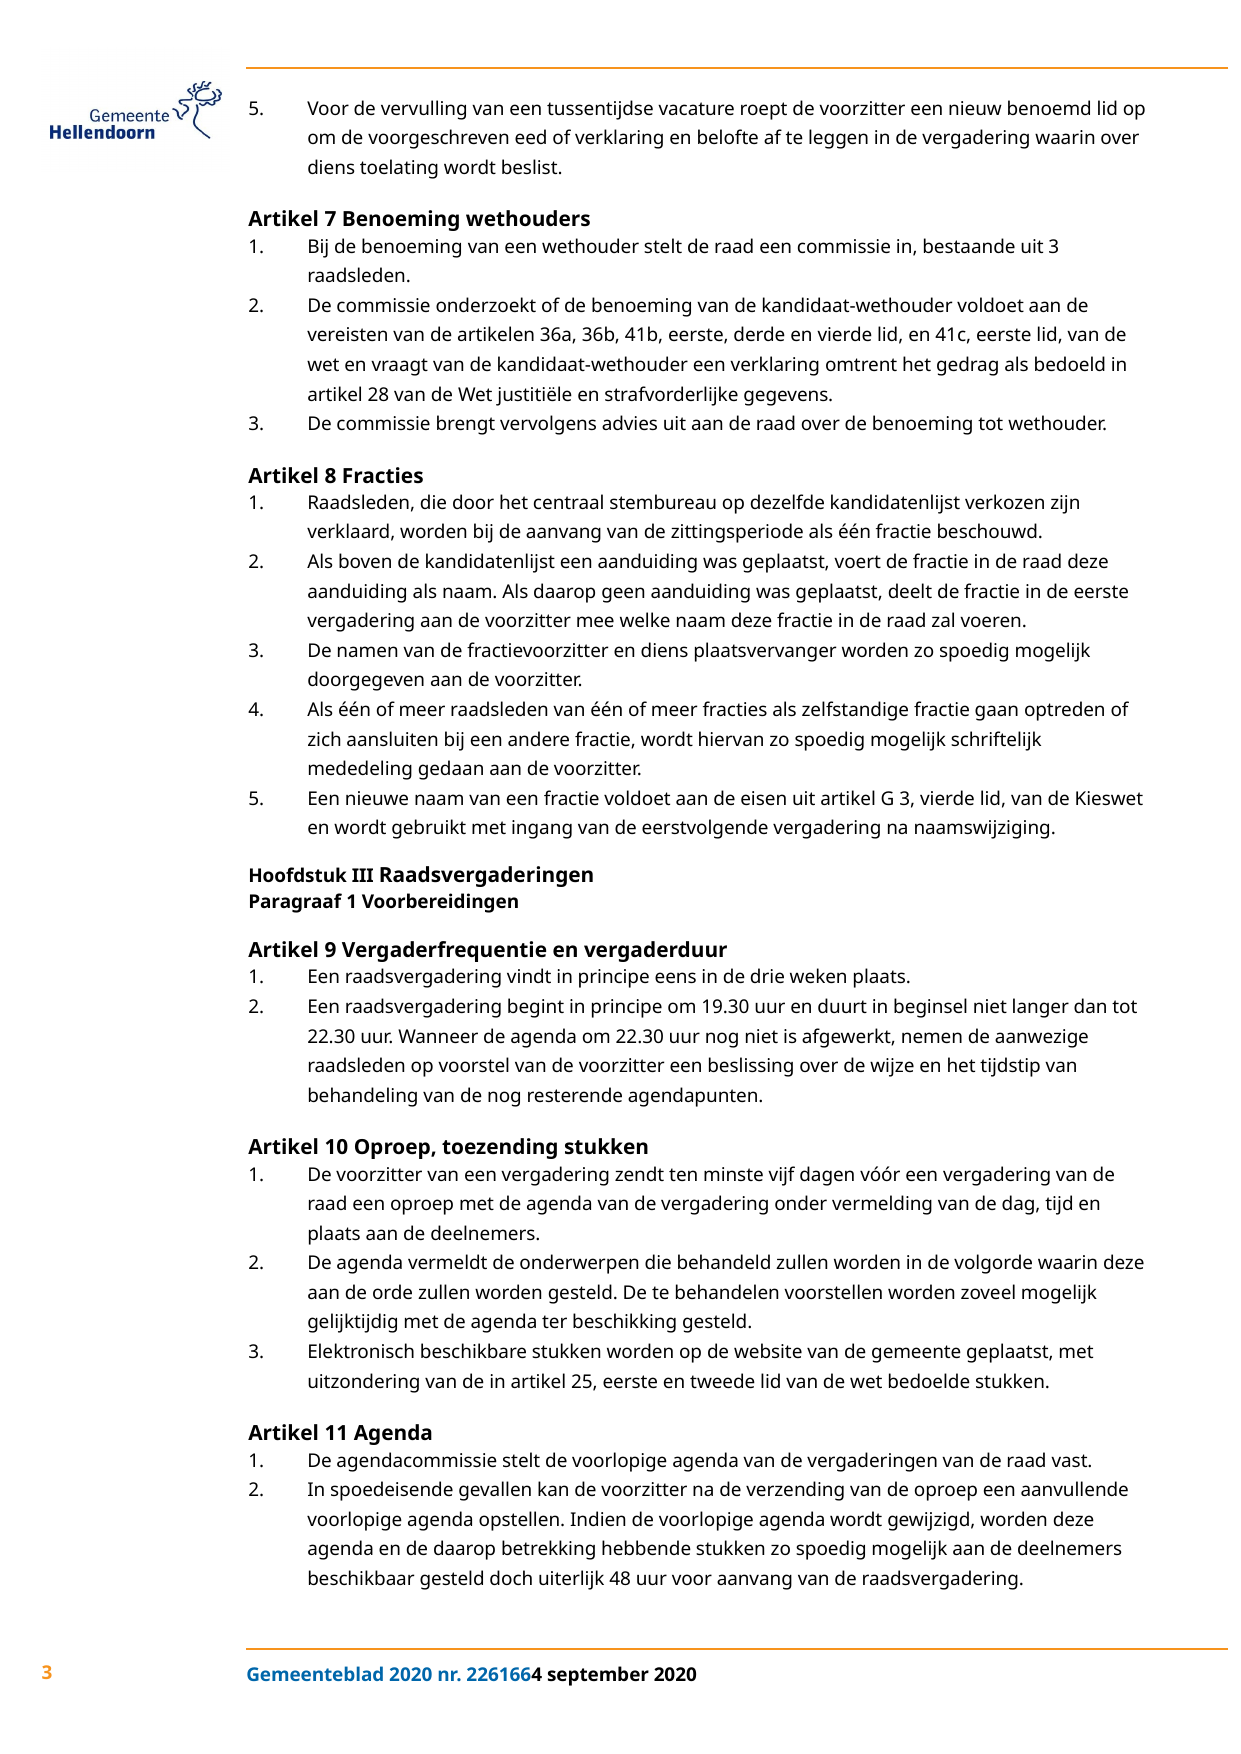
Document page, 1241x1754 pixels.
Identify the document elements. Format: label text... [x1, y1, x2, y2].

list Bij de benoeming van een wethouder stelt de raad een commissie in, bestaande uit 3 raadsleden. [248, 233, 1152, 288]
text Artikel 11 Agenda [248, 1418, 1152, 1447]
list Als boven de kandidatenlijst een aanduiding was geplaatst, voert de fractie in de raad deze aanduiding als naam. Als daarop geen aanduiding was geplaatst, deelt de fractie in de eerste vergadering aan de voorzitter mee welke naam deze fractie in de raad zal voeren. [248, 548, 1152, 633]
list Raadsleden, die door het centraal stembureau op dezelfde kandidatenlijst verkozen zijn verklaard, worden bij de aanvang van de zittingsperiode als één fractie beschouwd. [248, 489, 1152, 544]
list In spoedeisende gevallen kan de voorzitter na de verzending van de oproep een aanvullende voorlopige agenda opstellen. Indien de voorlopige agenda wordt gewijzigd, worden deze agenda en de daarop betrekking hebbende stukken zo spoedig mogelijk aan de deelnemers beschikbaar gesteld doch uiterlijk 48 uur voor aanvang van de raadsvergadering. [248, 1476, 1152, 1591]
text Artikel 8 Fracties [248, 461, 1152, 489]
picture [41, 47, 231, 172]
list Een raadsvergadering vindt in principe eens in de drie weken plaats. [248, 964, 1152, 989]
text Artikel 10 Oproep, toezending stukken [248, 1132, 1152, 1161]
list Als één of meer raadsleden van één of meer fracties als zelfstandige fractie gaan optreden of zich aansluiten bij een andere fractie, wordt hiervan zo spoedig mogelijk schriftelijk mededeling gedaan aan de voorzitter. [248, 696, 1152, 781]
list Een nieuwe naam van een fractie voldoet aan de eisen uit artikel G 3, vierde lid, van de Kieswet en wordt gebruikt met ingang van de eerstvolgende vergadering na naamswijziging. [248, 785, 1152, 840]
list Een raadsvergadering begint in principe om 19.30 uur en duurt in beginsel niet langer dan tot 22.30 uur. Wanneer de agenda om 22.30 uur nog niet is afgewerkt, nemen de aanwezige raadsleden op voorstel van de voorzitter een beslissing over de wijze en het tijdstip van behandeling van de nog resterende agendapunten. [248, 993, 1152, 1108]
text Hoofdstuk III Raadsvergaderingen [248, 860, 1152, 889]
list De voorzitter van een vergadering zendt ten minste vijf dagen vóór een vergadering van de raad een oproep met de agenda van de vergadering onder vermelding van de dag, tijd en plaats aan de deelnemers. [248, 1161, 1152, 1246]
list De commissie onderzoekt of de benoeming van de kandidaat-wethouder voldoet aan de vereisten van de artikelen 36a, 36b, 41b, eerste, derde en vierde lid, en 41c, eerste lid, van de wet en vraagt van de kandidaat-wethouder een verklaring omtrent het gedrag als bedoeld in artikel 28 van de Wet justitiële en strafvorderlijke gegevens. [248, 292, 1152, 406]
list Elektronisch beschikbare stukken worden op de website van de gemeente geplaatst, met uitzondering van de in artikel 25, eerste en tweede lid van de wet bedoelde stukken. [248, 1338, 1152, 1394]
list De namen van de fractievoorzitter en diens plaatsvervanger worden zo spoedig mogelijk doorgegeven aan de voorzitter. [248, 637, 1152, 692]
list De agenda vermeldt de onderwerpen die behandeld zullen worden in de volgorde waarin deze aan de orde zullen worden gesteld. De te behandelen voorstellen worden zoveel mogelijk gelijktijdig met de agenda ter beschikking gesteld. [248, 1249, 1152, 1334]
text Paragraaf 1 Voorbereidingen [248, 889, 1152, 914]
list De commissie brengt vervolgens advies uit aan de raad over de benoeming tot wethouder. [248, 410, 1152, 436]
list Voor de vervulling van een tussentijdse vacature roept de voorzitter een nieuw benoemd lid op om de voorgeschreven eed of verklaring en belofte af te leggen in de vergadering waarin over diens toelating wordt beslist. [248, 95, 1152, 180]
text Artikel 9 Vergaderfrequentie en vergaderduur [248, 935, 1152, 964]
text Artikel 7 Benoeming wethouders [248, 204, 1152, 233]
list De agendacommissie stelt de voorlopige agenda van de vergaderingen van de raad vast. [248, 1447, 1152, 1472]
